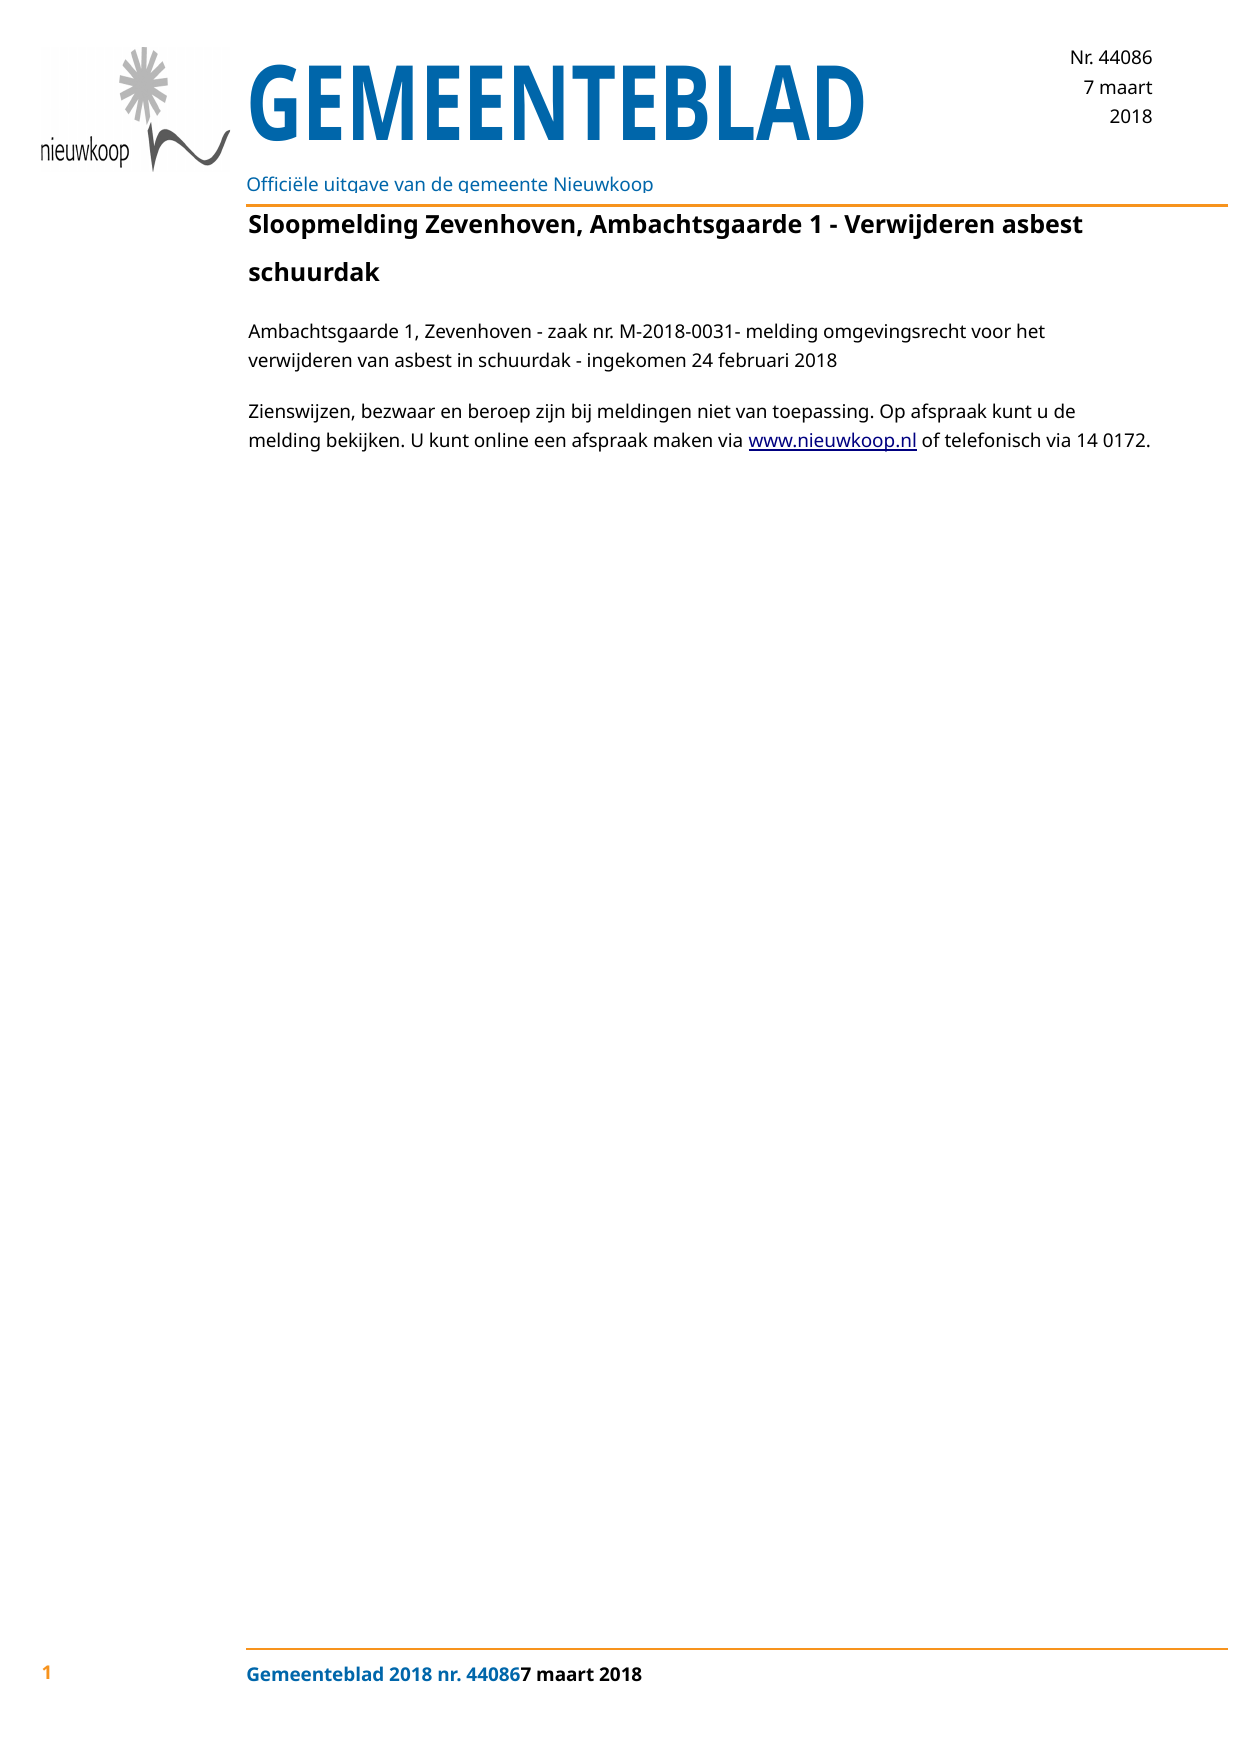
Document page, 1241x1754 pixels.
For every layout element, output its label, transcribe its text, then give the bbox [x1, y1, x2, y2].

text Ambachtsgaarde 1, Zevenhoven - zaak nr. M-2018-0031- melding omgevingsrecht voor het verwijderen van asbest in schuurdak - ingekomen 24 februari 2018 [248, 318, 1152, 373]
text Zienswijzen, bezwaar en beroep zijn bij meldingen niet van toepassing. Op afspraak kunt u de melding bekijken. U kunt online een afspraak maken via www.nieuwkoop.nl of telefonisch via 14 0172. [248, 398, 1152, 453]
picture [41, 47, 231, 172]
text Sloopmelding Zevenhoven, Ambachtsgaarde 1 - Verwijderen asbest schuurdak [248, 207, 1152, 288]
